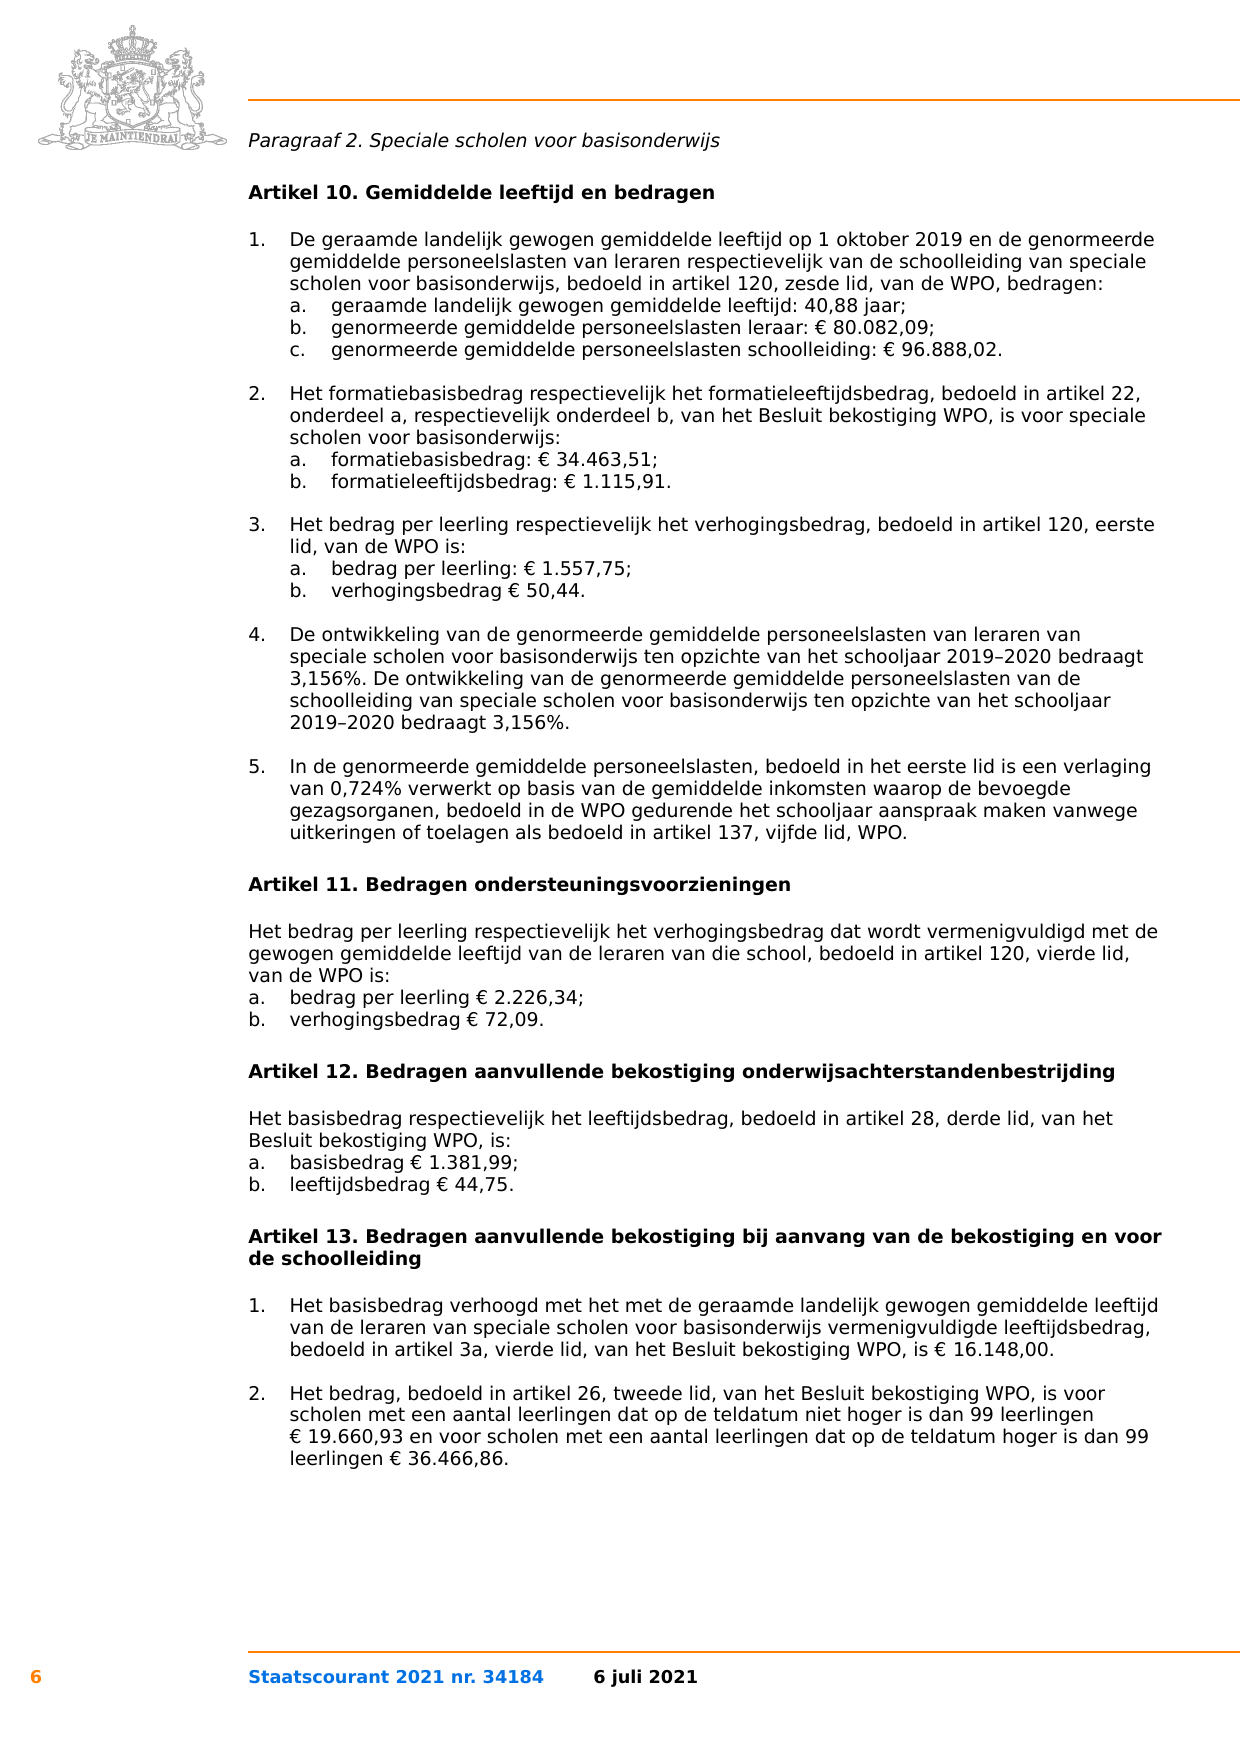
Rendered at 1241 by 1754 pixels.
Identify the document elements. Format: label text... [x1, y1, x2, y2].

text c. genormeerde gemiddelde personeelslasten schoolleiding: € 96.888,02. [289, 339, 1163, 361]
text b. formatieleeftijdsbedrag: € 1.115,91. [289, 471, 1163, 492]
text 4. De ontwikkeling van de genormeerde gemiddelde personeelslasten van leraren van speciale scholen voor basisonderwijs ten opzichte van het schooljaar 2019–2020 bedraagt 3,156%. De ontwikkeling van de genormeerde gemiddelde personeelslasten van de schoolleiding van speciale scholen voor basisonderwijs ten opzichte van het schooljaar 2019–2020 bedraagt 3,156%. [248, 624, 1163, 734]
text a. formatiebasisbedrag: € 34.463,51; [289, 448, 1163, 471]
subtitle Artikel 13. Bedragen aanvullende bekostiging bij aanvang van de bekostiging en voor de schoolleiding [248, 1226, 1163, 1269]
subtitle Artikel 10. Gemiddelde leeftijd en bedragen [248, 182, 1163, 204]
text Het bedrag per leerling respectievelijk het verhogingsbedrag dat wordt vermenigvuldigd met de gewogen gemiddelde leeftijd van de leraren van die school, bedoeld in artikel 120, vierde lid, van de WPO is: [248, 921, 1163, 987]
text 2. Het formatiebasisbedrag respectievelijk het formatieleeftijdsbedrag, bedoeld in artikel 22, onderdeel a, respectievelijk onderdeel b, van het Besluit bekostiging WPO, is voor speciale scholen voor basisonderwijs: [248, 383, 1163, 448]
text a. bedrag per leerling: € 1.557,75; [289, 558, 1163, 580]
text b. leeftijdsbedrag € 44,75. [248, 1174, 1163, 1196]
subtitle Artikel 11. Bedragen ondersteuningsvoorzieningen [248, 874, 1163, 896]
text b. verhogingsbedrag € 50,44. [289, 580, 1163, 602]
text 2. Het bedrag, bedoeld in artikel 26, tweede lid, van het Besluit bekostiging WPO, is voor scholen met een aantal leerlingen dat op de teldatum niet hoger is dan 99 leerlingen € 19.660,93 en voor scholen met een aantal leerlingen dat op de teldatum hoger is dan 99 leerlingen € 36.466,86. [248, 1382, 1163, 1470]
text a. basisbedrag € 1.381,99; [248, 1152, 1163, 1174]
text a. bedrag per leerling € 2.226,34; [248, 987, 1163, 1009]
text 1. De geraamde landelijk gewogen gemiddelde leeftijd op 1 oktober 2019 en de genormeerde gemiddelde personeelslasten van leraren respectievelijk van de schoolleiding van speciale scholen voor basisonderwijs, bedoeld in artikel 120, zesde lid, van de WPO, bedragen: [248, 229, 1163, 295]
subtitle Artikel 12. Bedragen aanvullende bekostiging onderwijsachterstandenbestrijding [248, 1061, 1163, 1083]
text b. genormeerde gemiddelde personeelslasten leraar: € 80.082,09; [289, 317, 1163, 339]
text b. verhogingsbedrag € 72,09. [248, 1009, 1163, 1031]
text 5. In de genormeerde gemiddelde personeelslasten, bedoeld in het eerste lid is een verlaging van 0,724% verwerkt op basis van de gemiddelde inkomsten waarop de bevoegde gezagsorganen, bedoeld in de WPO gedurende het schooljaar aanspraak maken vanwege uitkeringen of toelagen als bedoeld in artikel 137, vijfde lid, WPO. [248, 756, 1163, 844]
text 1. Het basisbedrag verhoogd met het met de geraamde landelijk gewogen gemiddelde leeftijd van de leraren van speciale scholen voor basisonderwijs vermenigvuldigde leeftijdsbedrag, bedoeld in artikel 3a, vierde lid, van het Besluit bekostiging WPO, is € 16.148,00. [248, 1294, 1163, 1361]
text Het basisbedrag respectievelijk het leeftijdsbedrag, bedoeld in artikel 28, derde lid, van het Besluit bekostiging WPO, is: [248, 1108, 1163, 1152]
picture [38, 25, 227, 150]
text a. geraamde landelijk gewogen gemiddelde leeftijd: 40,88 jaar; [289, 295, 1163, 317]
subtitle Paragraaf 2. Speciale scholen voor basisonderwijs [248, 130, 1163, 152]
text 3. Het bedrag per leerling respectievelijk het verhogingsbedrag, bedoeld in artikel 120, eerste lid, van de WPO is: [248, 514, 1163, 558]
